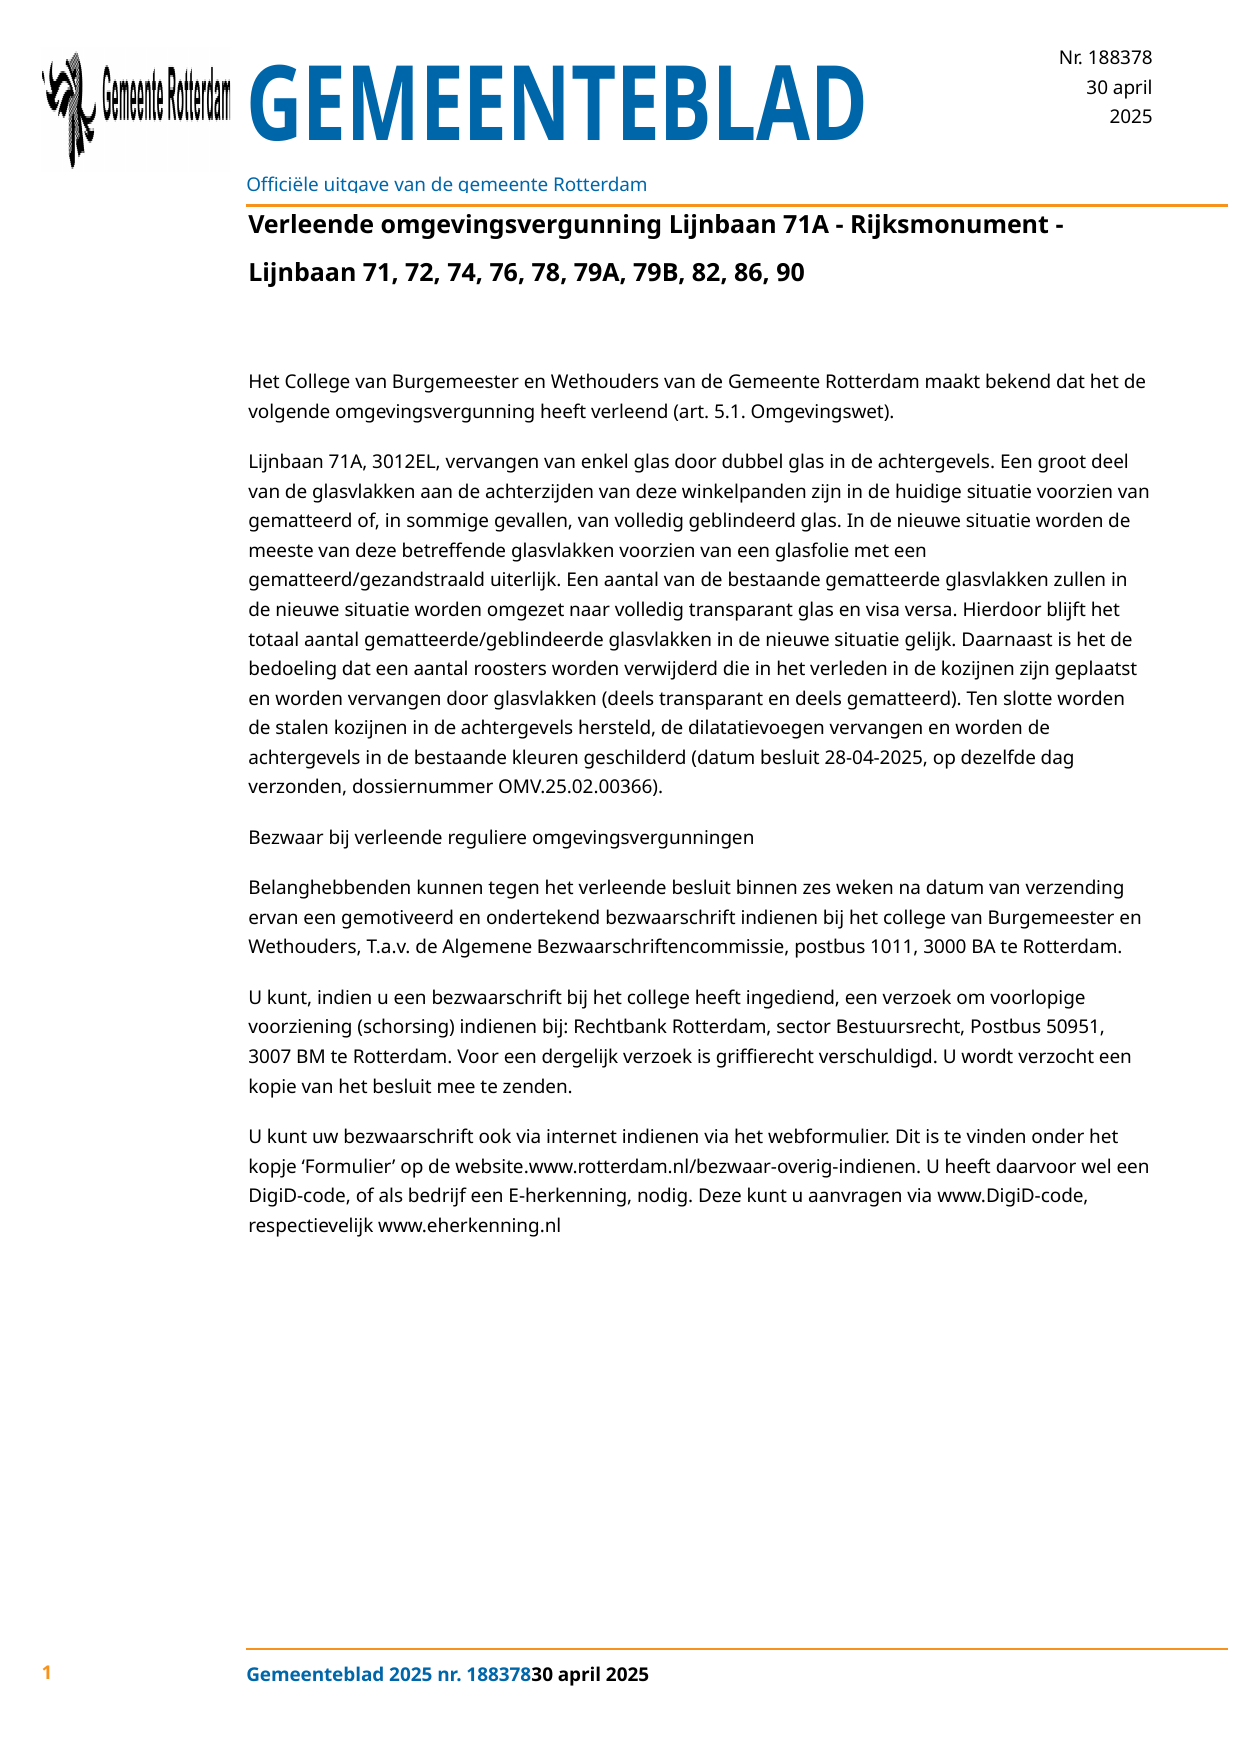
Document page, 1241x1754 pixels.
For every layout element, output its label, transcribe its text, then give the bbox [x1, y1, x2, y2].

text Bezwaar bij verleende reguliere omgevingsvergunningen [248, 824, 1152, 850]
picture [41, 47, 231, 172]
text Lijnbaan 71A, 3012EL, vervangen van enkel glas door dubbel glas in de achtergevels. Een groot deel van de glasvlakken aan de achterzijden van deze winkelpanden zijn in de huidige situatie voorzien van gematteerd of, in sommige gevallen, van volledig geblindeerd glas. In de nieuwe situatie worden de meeste van deze betreffende glasvlakken voorzien van een glasfolie met een gematteerd/gezandstraald uiterlijk. Een aantal van de bestaande gematteerde glasvlakken zullen in de nieuwe situatie worden omgezet naar volledig transparant glas en visa versa. Hierdoor blijft het totaal aantal gematteerde/geblindeerde glasvlakken in de nieuwe situatie gelijk. Daarnaast is het de bedoeling dat een aantal roosters worden verwijderd die in het verleden in de kozijnen zijn geplaatst en worden vervangen door glasvlakken (deels transparant en deels gematteerd). Ten slotte worden de stalen kozijnen in de achtergevels hersteld, de dilatatievoegen vervangen en worden de achtergevels in de bestaande kleuren geschilderd (datum besluit 28-04-2025, op dezelfde dag verzonden, dossiernummer OMV.25.02.00366). [248, 448, 1152, 799]
text U kunt uw bezwaarschrift ook via internet indienen via het webformulier. Dit is te vinden onder het kopje ‘Formulier’ op de website.www.rotterdam.nl/bezwaar-overig-indienen. U heeft daarvoor wel een DigiD-code, of als bedrijf een E-herkenning, nodig. Deze kunt u aanvragen via www.DigiD-code, respectievelijk www.eherkenning.nl [248, 1123, 1152, 1238]
text Belanghebbenden kunnen tegen het verleende besluit binnen zes weken na datum van verzending ervan een gemotiveerd en ondertekend bezwaarschrift indienen bij het college van Burgemeester en Wethouders, T.a.v. de Algemene Bezwaarschriftencommissie, postbus 1011, 3000 BA te Rotterdam. [248, 874, 1152, 959]
text U kunt, indien u een bezwaarschrift bij het college heeft ingediend, een verzoek om voorlopige voorziening (schorsing) indienen bij: Rechtbank Rotterdam, sector Bestuursrecht, Postbus 50951, 3007 BM te Rotterdam. Voor een dergelijk verzoek is griffierecht verschuldigd. U wordt verzocht een kopie van het besluit mee te zenden. [248, 984, 1152, 1099]
text Het College van Burgemeester en Wethouders van de Gemeente Rotterdam maakt bekend dat het de volgende omgevingsvergunning heeft verleend (art. 5.1. Omgevingswet). [248, 368, 1152, 424]
text Verleende omgevingsvergunning Lijnbaan 71A - Rijksmonument - Lijnbaan 71, 72, 74, 76, 78, 79A, 79B, 82, 86, 90 [248, 207, 1152, 288]
